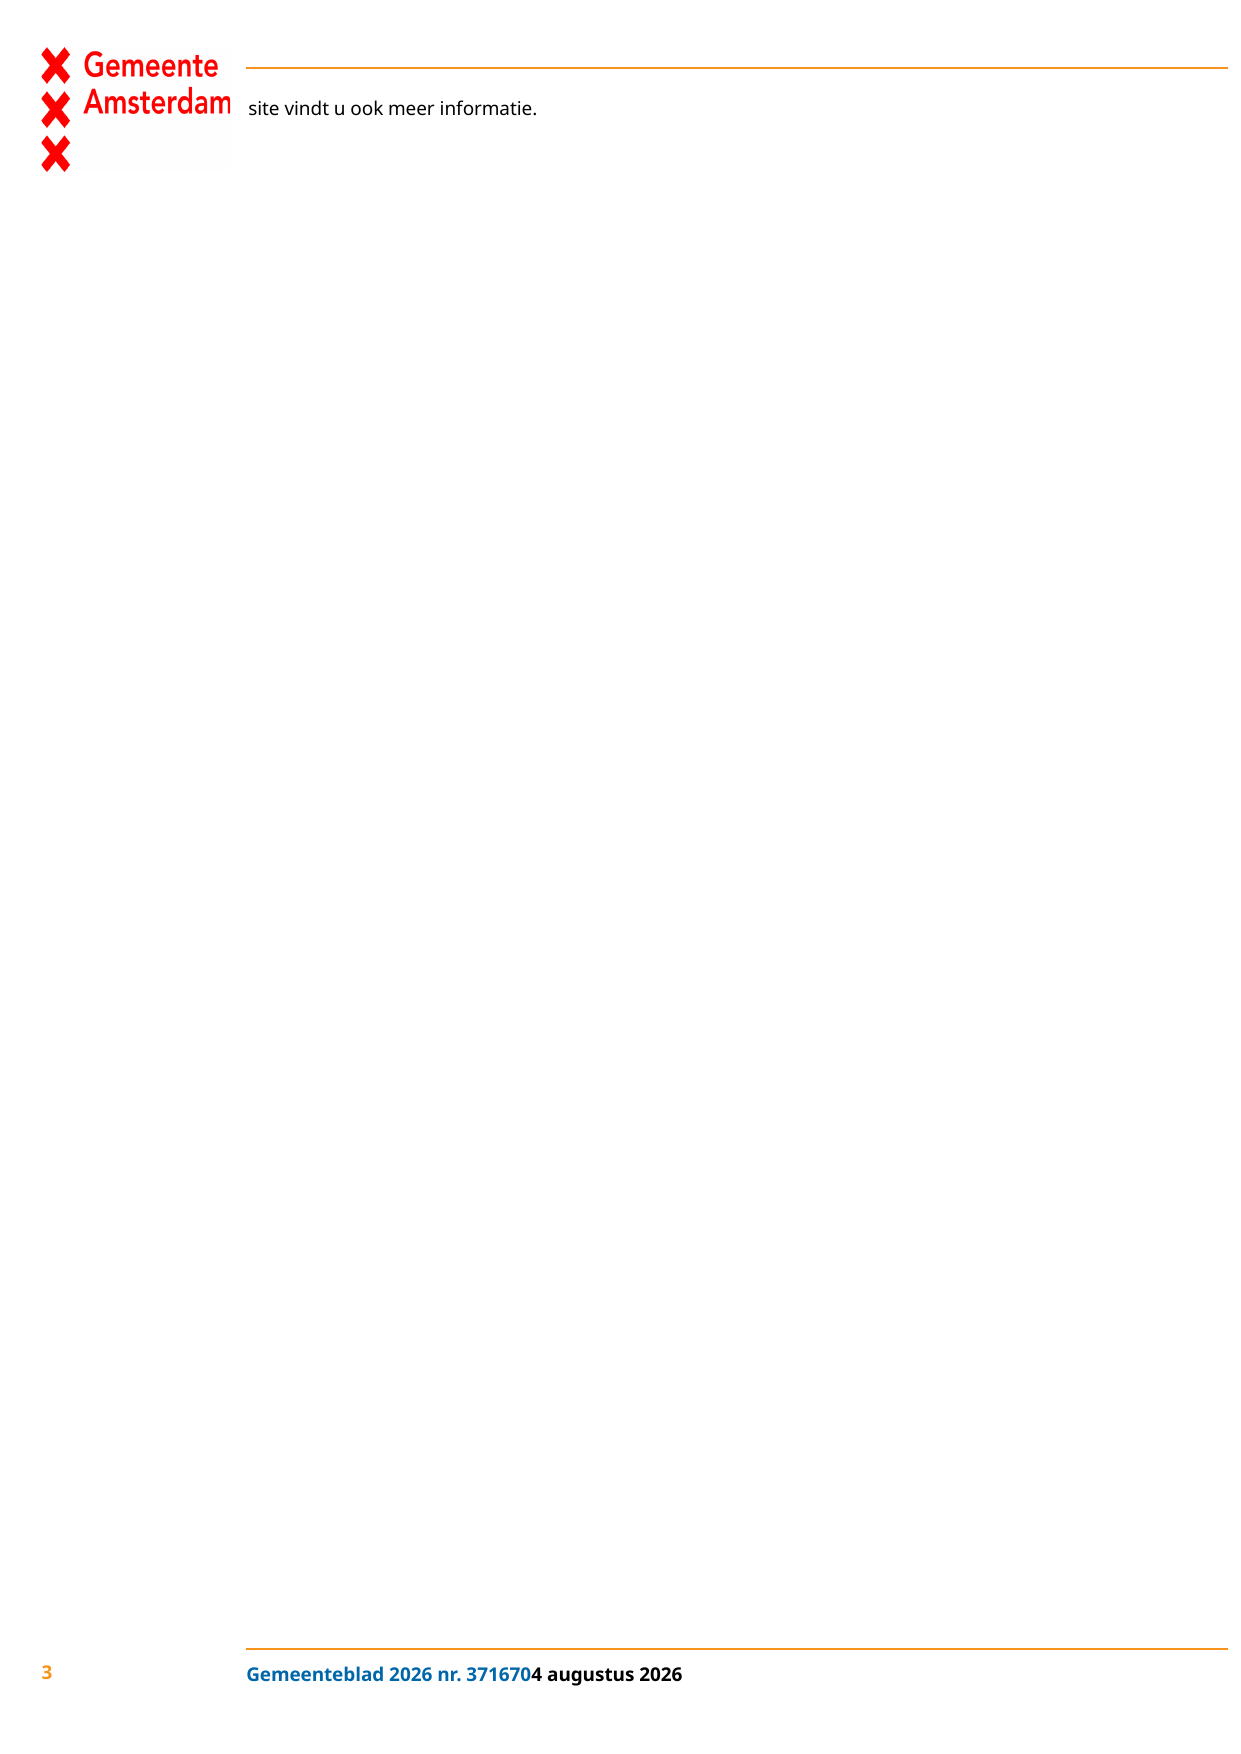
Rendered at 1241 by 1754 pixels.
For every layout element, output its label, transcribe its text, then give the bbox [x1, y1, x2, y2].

text site vindt u ook meer informatie. [248, 95, 1152, 121]
picture [41, 47, 231, 172]
